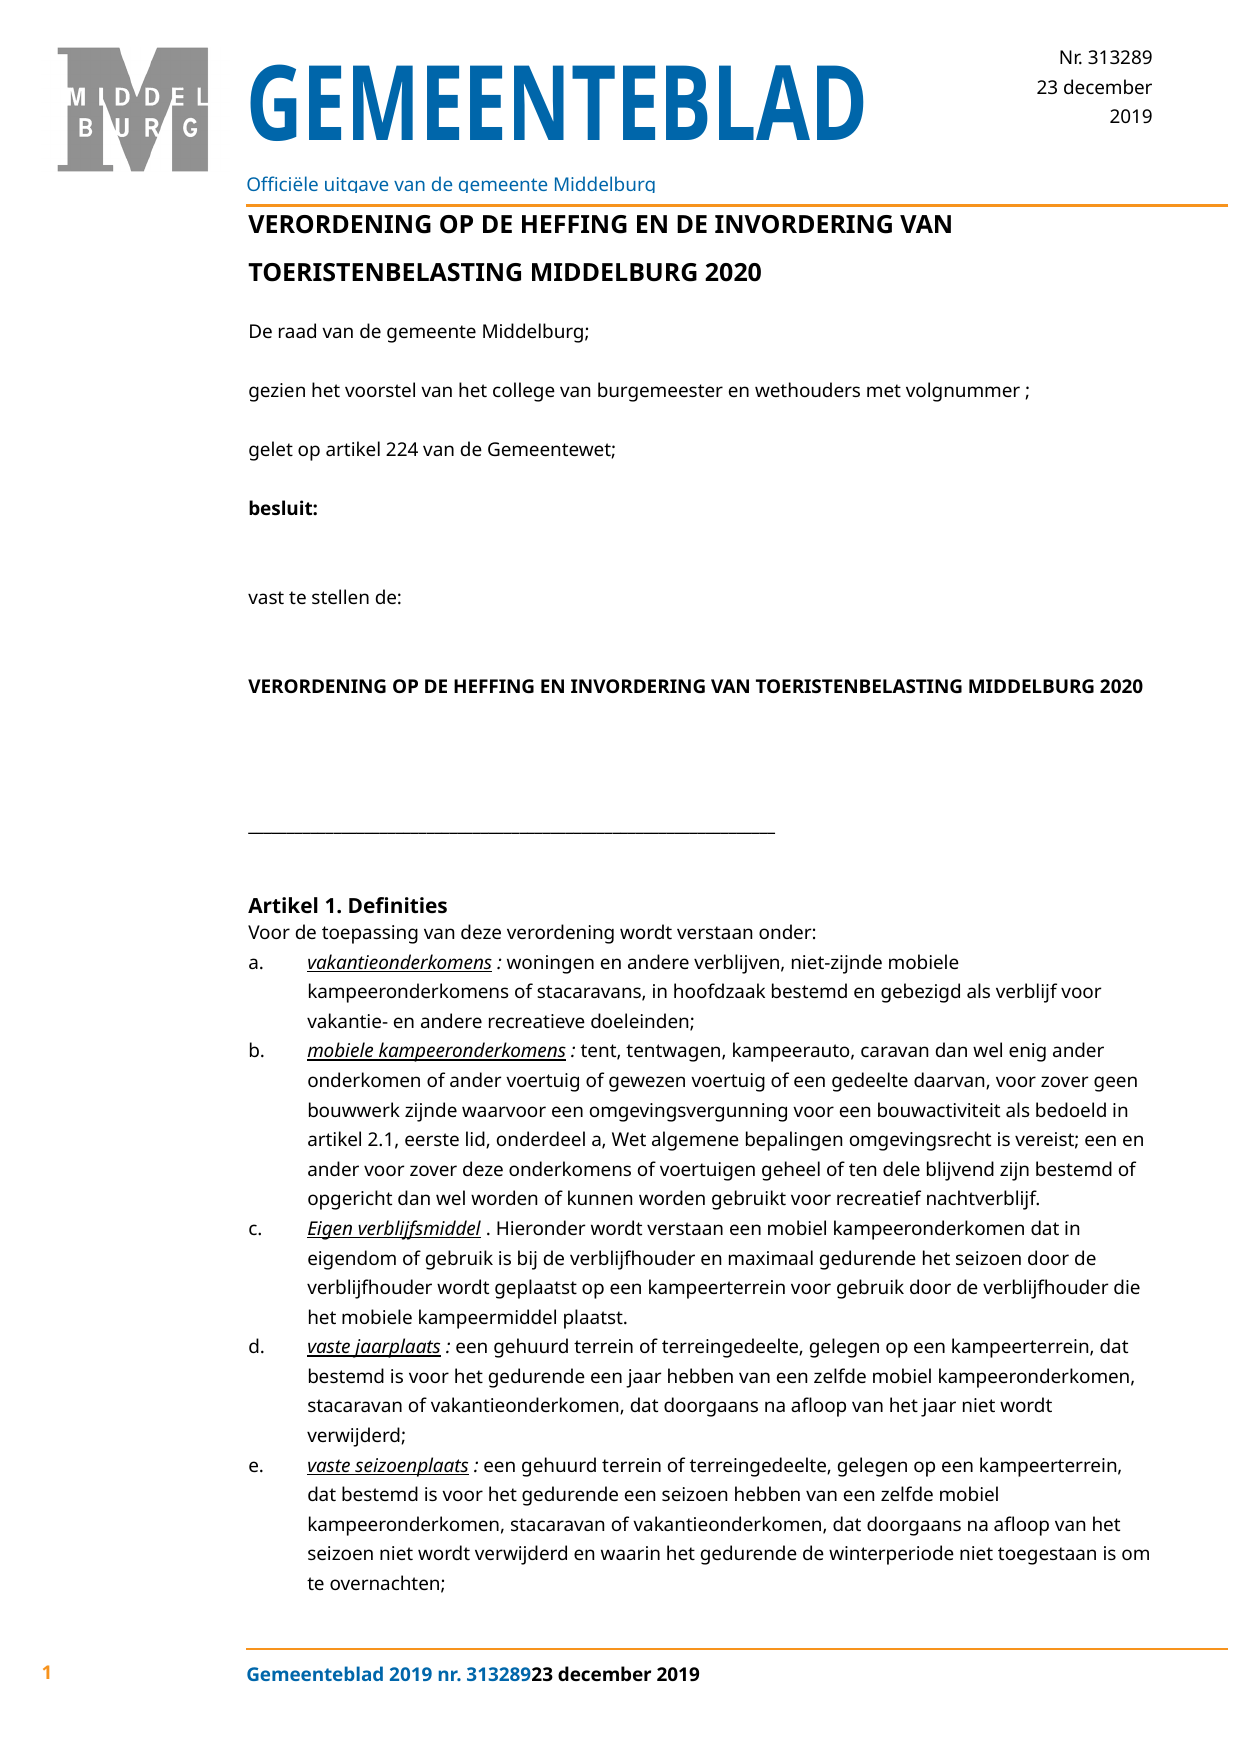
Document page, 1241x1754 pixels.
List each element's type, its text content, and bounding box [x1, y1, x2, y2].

text gezien het voorstel van het college van burgemeester en wethouders met volgnummer ; [248, 377, 1152, 403]
text vast te stellen de: [248, 584, 1152, 610]
text gelet op artikel 224 van de Gemeentewet; [248, 436, 1152, 462]
list vaste jaarplaats : een gehuurd terrein of terreingedeelte, gelegen op een kampeerterrein, dat bestemd is voor het gedurende een jaar hebben van een zelfde mobiel kampeeronderkomen, stacaravan of vakantieonderkomen, dat doorgaans na afloop van het jaar niet wordt verwijderd; [248, 1333, 1152, 1448]
list vaste seizoenplaats : een gehuurd terrein of terreingedeelte, gelegen op een kampeerterrein, dat bestemd is voor het gedurende een seizoen hebben van een zelfde mobiel kampeeronderkomen, stacaravan of vakantieonderkomen, dat doorgaans na afloop van het seizoen niet wordt verwijderd en waarin het gedurende de winterperiode niet toegestaan is om te overnachten; [248, 1452, 1152, 1596]
picture [41, 47, 231, 172]
list Eigen verblijfsmiddel . Hieronder wordt verstaan een mobiel kampeeronderkomen dat in eigendom of gebruik is bij de verblijfhouder en maximaal gedurende het seizoen door de verblijfhouder wordt geplaatst op een kampeerterrein voor gebruik door de verblijfhouder die het mobiele kampeermiddel plaatst. [248, 1215, 1152, 1330]
text VERORDENING OP DE HEFFING EN DE INVORDERING VAN TOERISTENBELASTING MIDDELBURG 2020 [248, 207, 1152, 288]
list mobiele kampeeronderkomens : tent, tentwagen, kampeerauto, caravan dan wel enig ander onderkomen of ander voertuig of gewezen voertuig of een gedeelte daarvan, voor zover geen bouwwerk zijnde waarvoor een omgevingsvergunning voor een bouwactiviteit als bedoeld in artikel 2.1, eerste lid, onderdeel a, Wet algemene bepalingen omgevingsrecht is vereist; een en ander voor zover deze onderkomens of voertuigen geheel of ten dele blijvend zijn bestemd of opgericht dan wel worden of kunnen worden gebruikt voor recreatief nachtverblijf. [248, 1038, 1152, 1211]
text besluit: [248, 495, 1152, 521]
text VERORDENING OP DE HEFFING EN INVORDERING VAN TOERISTENBELASTING MIDDELBURG 2020 [248, 673, 1152, 699]
list vakantieonderkomens : woningen en andere verblijven, niet-zijnde mobiele kampeeronderkomens of stacaravans, in hoofdzaak bestemd en gebezigd als verblijf voor vakantie- en andere recreatieve doeleinden; [248, 949, 1152, 1034]
text De raad van de gemeente Middelburg; [248, 318, 1152, 344]
text ____________________________________________________________________ [248, 811, 1152, 837]
text Artikel 1. Definities [248, 891, 1152, 919]
text Voor de toepassing van deze verordening wordt verstaan onder: [248, 919, 1152, 945]
